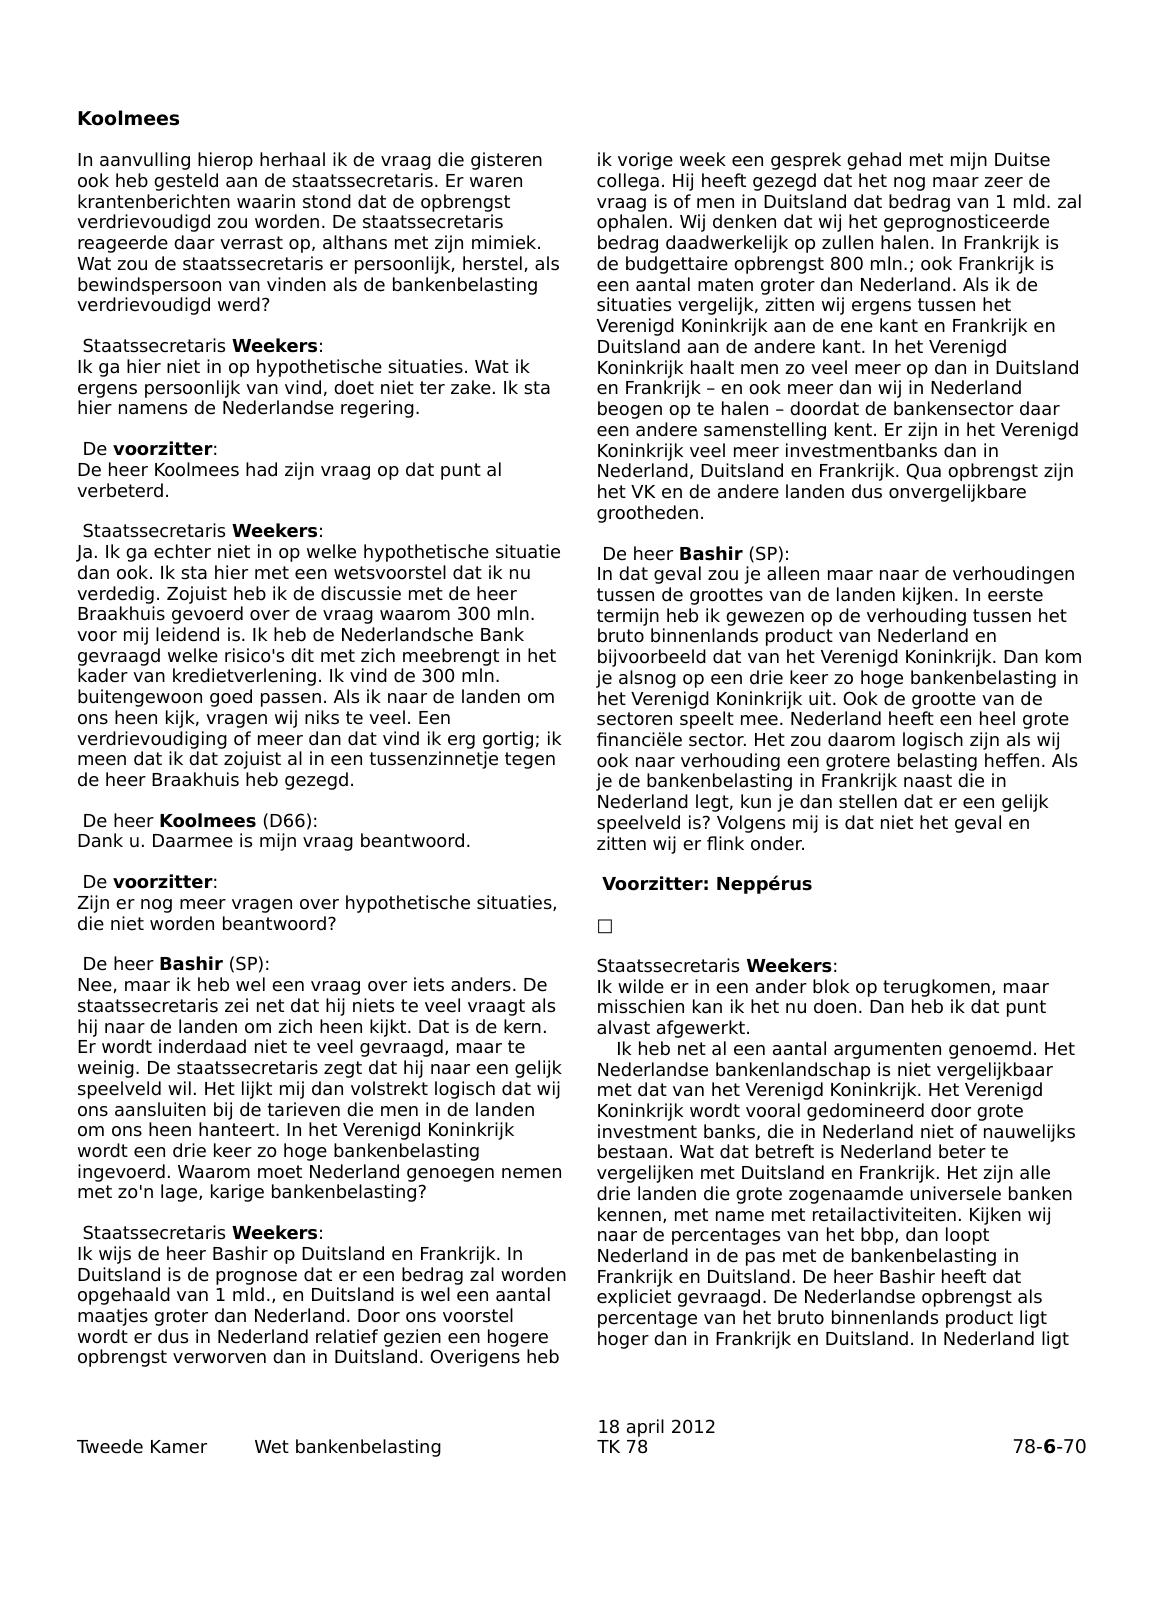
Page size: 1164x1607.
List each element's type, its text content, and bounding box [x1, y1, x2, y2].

text Ik heb net al een aantal argumenten genoemd. Het Nederlandse bankenlandschap is niet vergelijkbaar met dat van het Verenigd Koninkrijk. Het Verenigd Koninkrijk wordt vooral gedomineerd door grote investment banks, die in Nederland niet of nauwelijks bestaan. Wat dat betreft is Nederland beter te vergelijken met Duitsland en Frankrijk. Het zijn alle drie landen die grote zogenaamde universele banken kennen, met name met retailactiviteiten. Kijken wij naar de percentages van het bbp, dan loopt Nederland in de pas met de bankenbelasting in Frankrijk en Duitsland. De heer Bashir heeft dat expliciet gevraagd. De Nederlandse opbrengst als percentage van het bruto binnenlands product ligt hoger dan in Frankrijk en Duitsland. In Nederland ligt [596, 1039, 1087, 1349]
text Staatssecretaris Weekers: [77, 521, 567, 542]
text Nee, maar ik heb wel een vraag over iets anders. De staatssecretaris zei net dat hij niets te veel vraagt als hij naar de landen om zich heen kijkt. Dat is de kern. Er wordt inderdaad niet te veel gevraagd, maar te weinig. De staatssecretaris zegt dat hij naar een gelijk speelveld wil. Het lijkt mij dan volstrekt logisch dat wij ons aansluiten bij de tarieven die men in de landen om ons heen hanteert. In het Verenigd Koninkrijk wordt een drie keer zo hoge bankenbelasting ingevoerd. Waarom moet Nederland genoegen nemen met zo'n lage, karige bankenbelasting? [77, 975, 567, 1203]
text Dank u. Daarmee is mijn vraag beantwoord. [77, 831, 567, 852]
text Staatssecretaris Weekers: [77, 336, 567, 357]
text De voorzitter: [77, 439, 567, 460]
text Voorzitter: Neppérus [596, 874, 1087, 895]
text De heer Bashir (SP): [77, 954, 567, 975]
text De voorzitter: [77, 872, 567, 893]
text De heer Koolmees had zijn vraag op dat punt al verbeterd. [77, 460, 567, 501]
text Ik wilde er in een ander blok op terugkomen, maar misschien kan ik het nu doen. Dan heb ik dat punt alvast afgewerkt. [596, 976, 1087, 1039]
text Zijn er nog meer vragen over hypothetische situaties, die niet worden beantwoord? [77, 893, 567, 934]
text Staatssecretaris Weekers: [77, 1223, 567, 1244]
text □ [596, 915, 1087, 936]
text De heer Koolmees (D66): [77, 811, 567, 831]
text Staatssecretaris Weekers: [596, 956, 1087, 976]
text Ja. Ik ga echter niet in op welke hypothetische situatie dan ook. Ik sta hier met een wetsvoorstel dat ik nu verdedig. Zojuist heb ik de discussie met de heer Braakhuis gevoerd over de vraag waarom 300 mln. voor mij leidend is. Ik heb de Nederlandsche Bank gevraagd welke risico's dit met zich meebrengt in het kader van kredietverlening. Ik vind de 300 mln. buitengewoon goed passen. Als ik naar de landen om ons heen kijk, vragen wij niks te veel. Een verdrievoudiging of meer dan dat vind ik erg gortig; ik meen dat ik dat zojuist al in een tussenzinnetje tegen de heer Braakhuis heb gezegd. [77, 542, 567, 791]
text Ik ga hier niet in op hypothetische situaties. Wat ik ergens persoonlijk van vind, doet niet ter zake. Ik sta hier namens de Nederlandse regering. [77, 357, 567, 419]
text Ik wijs de heer Bashir op Duitsland en Frankrijk. In Duitsland is de prognose dat er een bedrag zal worden opgehaald van 1 mld., en Duitsland is wel een aantal maatjes groter dan Nederland. Door ons voorstel wordt er dus in Nederland relatief gezien een hogere opbrengst verworven dan in Duitsland. Overigens heb [77, 1244, 567, 1368]
text ik vorige week een gesprek gehad met mijn Duitse collega. Hij heeft gezegd dat het nog maar zeer de vraag is of men in Duitsland dat bedrag van 1 mld. zal ophalen. Wij denken dat wij het geprognosticeerde bedrag daadwerkelijk op zullen halen. In Frankrijk is de budgettaire opbrengst 800 mln.; ook Frankrijk is een aantal maten groter dan Nederland. Als ik de situaties vergelijk, zitten wij ergens tussen het Verenigd Koninkrijk aan de ene kant en Frankrijk en Duitsland aan de andere kant. In het Verenigd Koninkrijk haalt men zo veel meer op dan in Duitsland en Frankrijk – en ook meer dan wij in Nederland beogen op te halen – doordat de bankensector daar een andere samenstelling kent. Er zijn in het Verenigd Koninkrijk veel meer investmentbanks dan in Nederland, Duitsland en Frankrijk. Qua opbrengst zijn het VK en de andere landen dus onvergelijkbare grootheden. [596, 150, 1087, 523]
text In dat geval zou je alleen maar naar de verhoudingen tussen de groottes van de landen kijken. In eerste termijn heb ik gewezen op de verhouding tussen het bruto binnenlands product van Nederland en bijvoorbeeld dat van het Verenigd Koninkrijk. Dan kom je alsnog op een drie keer zo hoge bankenbelasting in het Verenigd Koninkrijk uit. Ook de grootte van de sectoren speelt mee. Nederland heeft een heel grote financiële sector. Het zou daarom logisch zijn als wij ook naar verhouding een grotere belasting heffen. Als je de bankenbelasting in Frankrijk naast die in Nederland legt, kun je dan stellen dat er een gelijk speelveld is? Volgens mij is dat niet het geval en zitten wij er flink onder. [596, 564, 1087, 854]
text De heer Bashir (SP): [596, 543, 1087, 564]
text In aanvulling hierop herhaal ik de vraag die gisteren ook heb gesteld aan de staatssecretaris. Er waren krantenberichten waarin stond dat de opbrengst verdrievoudigd zou worden. De staatssecretaris reageerde daar verrast op, althans met zijn mimiek. Wat zou de staatssecretaris er persoonlijk, herstel, als bewindspersoon van vinden als de bankenbelasting verdrievoudigd werd? [77, 150, 567, 316]
